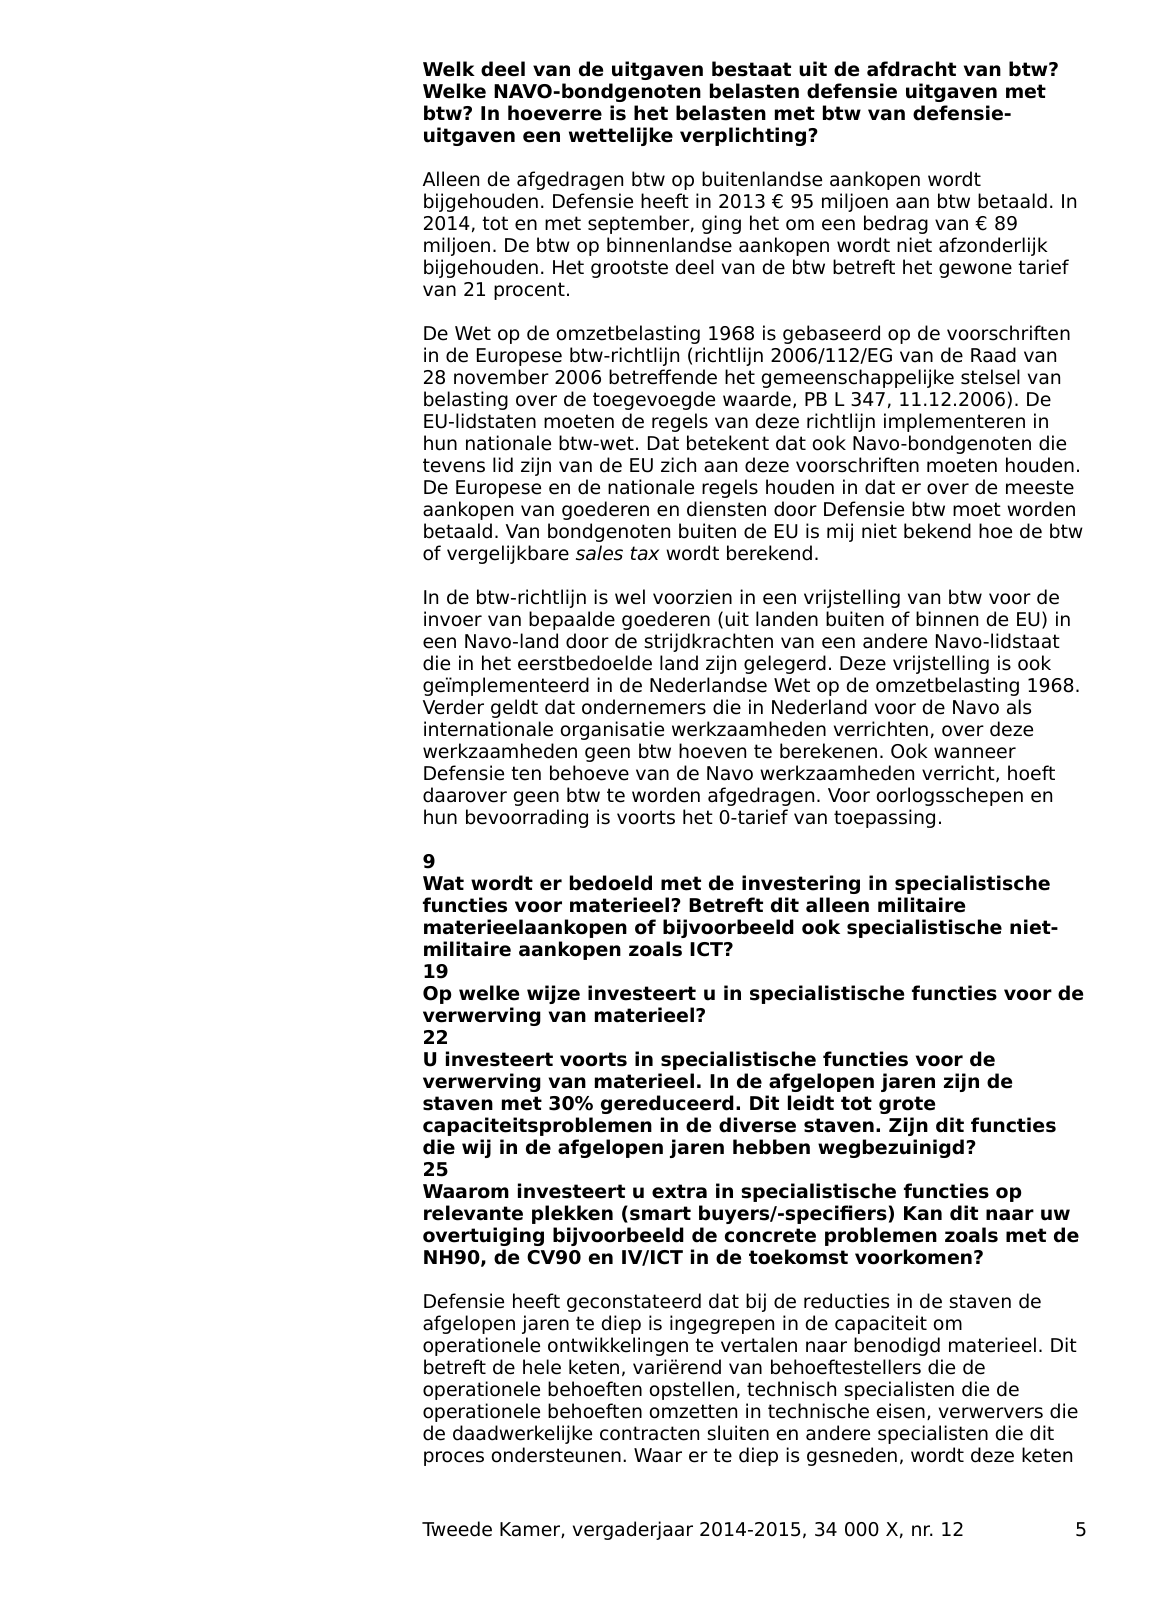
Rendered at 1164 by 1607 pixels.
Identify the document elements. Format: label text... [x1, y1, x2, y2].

text Waarom investeert u extra in specialistische functies op relevante plekken (smart buyers/-specifiers) Kan dit naar uw overtuiging bijvoorbeeld de concrete problemen zoals met de NH90, de CV90 en IV/ICT in de toekomst voorkomen? [422, 1181, 1087, 1269]
text U investeert voorts in specialistische functies voor de verwerving van materieel. In de afgelopen jaren zijn de staven met 30% gereduceerd. Dit leidt tot grote capaciteitsproblemen in de diverse staven. Zijn dit functies die wij in de afgelopen jaren hebben wegbezuinigd? [422, 1049, 1087, 1159]
text Op welke wijze investeert u in specialistische functies voor de verwerving van materieel? [422, 983, 1087, 1027]
text Welk deel van de uitgaven bestaat uit de afdracht van btw? Welke NAVO-bondgenoten belasten defensie uitgaven met btw? In hoeverre is het belasten met btw van defensie-uitgaven een wettelijke verplichting? [422, 59, 1087, 147]
text In de btw-richtlijn is wel voorzien in een vrijstelling van btw voor de invoer van bepaalde goederen (uit landen buiten of binnen de EU) in een Navo-land door de strijdkrachten van een andere Navo-lidstaat die in het eerstbedoelde land zijn gelegerd. Deze vrijstelling is ook geïmplementeerd in de Nederlandse Wet op de omzetbelasting 1968. Verder geldt dat ondernemers die in Nederland voor de Navo als internationale organisatie werkzaamheden verrichten, over deze werkzaamheden geen btw hoeven te berekenen. Ook wanneer Defensie ten behoeve van de Navo werkzaamheden verricht, hoeft daarover geen btw te worden afgedragen. Voor oorlogsschepen en hun bevoorrading is voorts het 0-tarief van toepassing. [422, 587, 1087, 829]
text 25 [422, 1159, 1087, 1181]
text Defensie heeft geconstateerd dat bij de reducties in de staven de afgelopen jaren te diep is ingegrepen in de capaciteit om operationele ontwikkelingen te vertalen naar benodigd materieel. Dit betreft de hele keten, variërend van behoeftestellers die de operationele behoeften opstellen, technisch specialisten die de operationele behoeften omzetten in technische eisen, verwervers die de daadwerkelijke contracten sluiten en andere specialisten die dit proces ondersteunen. Waar er te diep is gesneden, wordt deze keten [422, 1291, 1087, 1467]
text 19 [422, 961, 1087, 983]
text Alleen de afgedragen btw op buitenlandse aankopen wordt bijgehouden. Defensie heeft in 2013 € 95 miljoen aan btw betaald. In 2014, tot en met september, ging het om een bedrag van € 89 miljoen. De btw op binnenlandse aankopen wordt niet afzonderlijk bijgehouden. Het grootste deel van de btw betreft het gewone tarief van 21 procent. [422, 169, 1087, 301]
text Wat wordt er bedoeld met de investering in specialistische functies voor materieel? Betreft dit alleen militaire materieelaankopen of bijvoorbeeld ook specialistische niet-militaire aankopen zoals ICT? [422, 873, 1087, 961]
text 22 [422, 1027, 1087, 1049]
text 9 [422, 851, 1087, 873]
text De Wet op de omzetbelasting 1968 is gebaseerd op de voorschriften in de Europese btw-richtlijn (richtlijn 2006/112/EG van de Raad van 28 november 2006 betreffende het gemeenschappelijke stelsel van belasting over de toegevoegde waarde, PB L 347, 11.12.2006). De EU-lidstaten moeten de regels van deze richtlijn implementeren in hun nationale btw-wet. Dat betekent dat ook Navo-bondgenoten die tevens lid zijn van de EU zich aan deze voorschriften moeten houden. De Europese en de nationale regels houden in dat er over de meeste aankopen van goederen en diensten door Defensie btw moet worden betaald. Van bondgenoten buiten de EU is mij niet bekend hoe de btw of vergelijkbare sales tax wordt berekend. [422, 323, 1087, 565]
